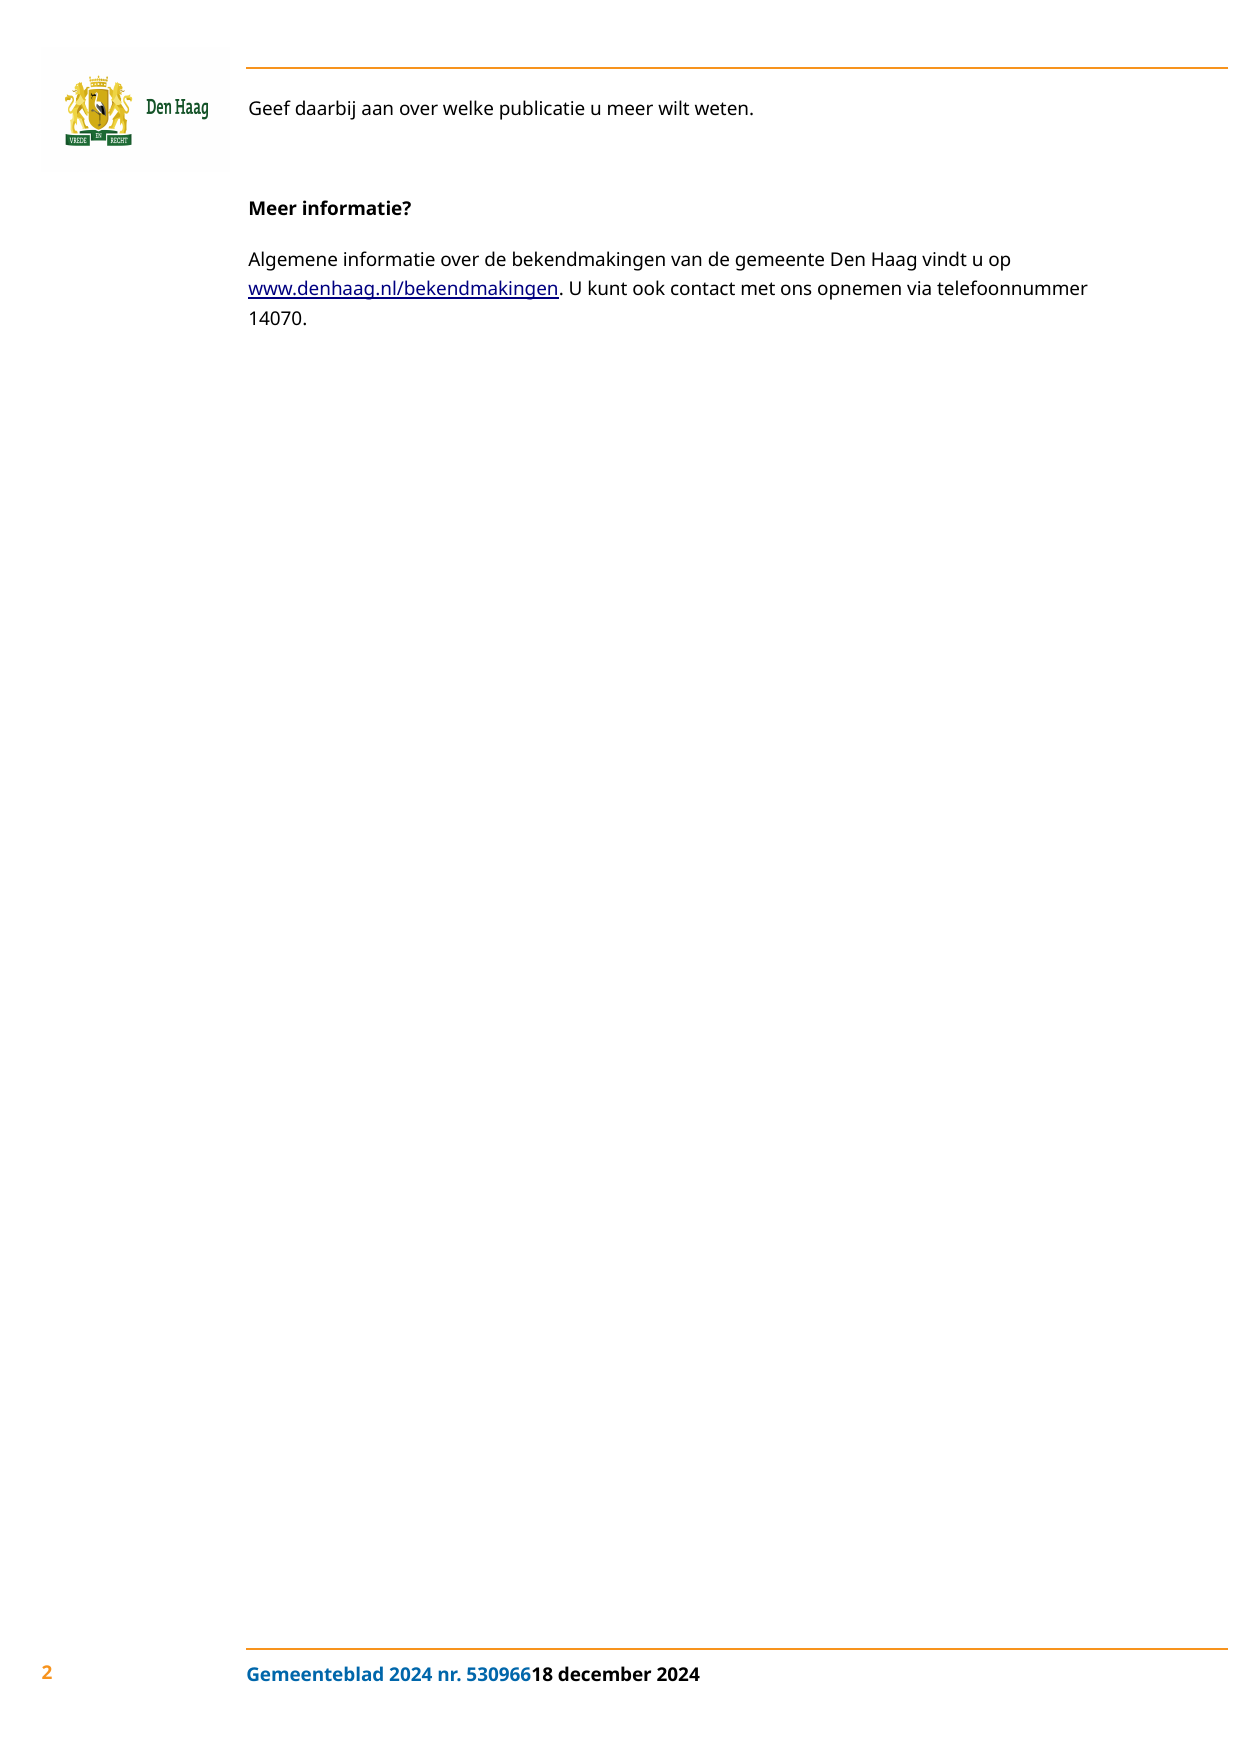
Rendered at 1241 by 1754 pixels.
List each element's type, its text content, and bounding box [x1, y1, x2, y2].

text Geef daarbij aan over welke publicatie u meer wilt weten. [248, 95, 1152, 121]
text Meer informatie? [248, 196, 1152, 221]
text Algemene informatie over de bekendmakingen van de gemeente Den Haag vindt u op www.denhaag.nl/bekendmakingen. U kunt ook contact met ons opnemen via telefoonnummer 14070. [248, 246, 1152, 331]
picture [41, 47, 231, 172]
